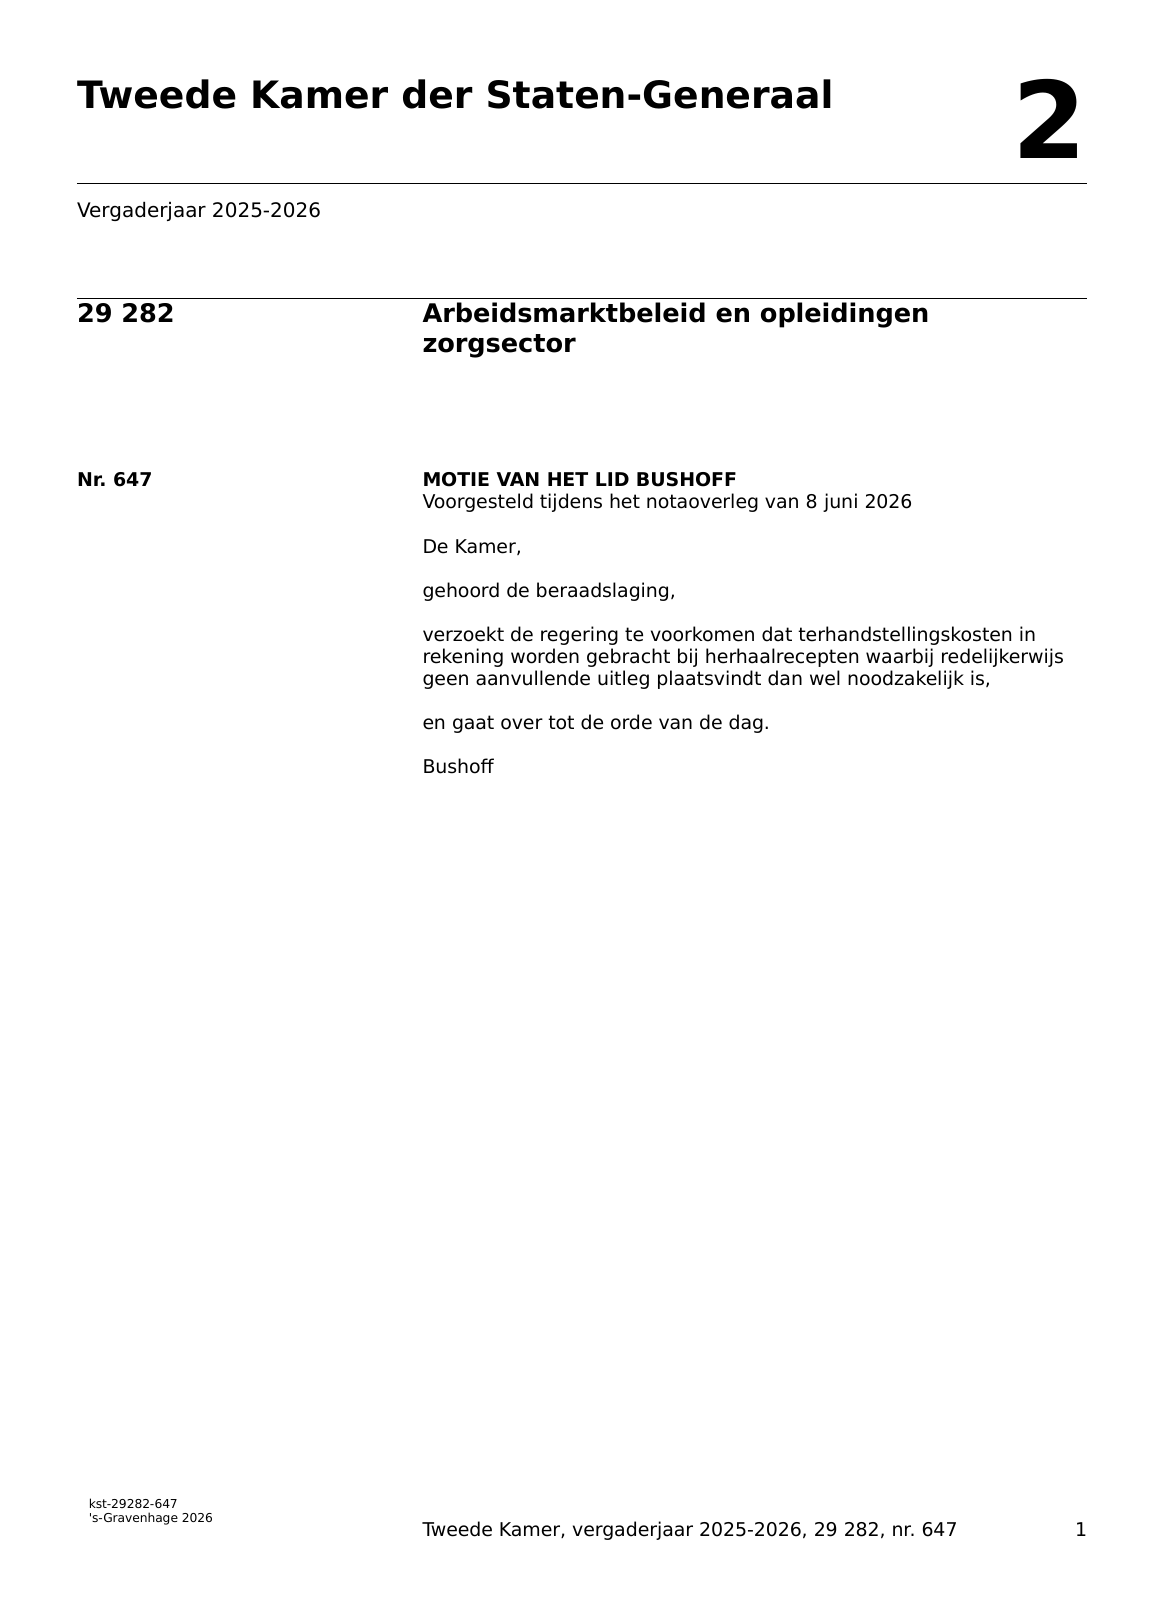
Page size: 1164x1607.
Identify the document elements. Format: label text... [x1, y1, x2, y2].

text 's-Gravenhage 2026 [88, 1511, 323, 1525]
table_header 2 [886, 59, 1087, 183]
subtitle Nr. 647 MOTIE VAN HET LID BUSHOFF [77, 469, 1087, 491]
subtitle 29 282 Arbeidsmarktbeleid en opleidingen zorgsector [77, 299, 1087, 358]
text gehoord de beraadslaging, [422, 580, 1087, 602]
text verzoekt de regering te voorkomen dat terhandstellingskosten in rekening worden gebracht bij herhaalrecepten waarbij redelijkerwijs geen aanvullende uitleg plaatsvindt dan wel noodzakelijk is, [422, 624, 1087, 690]
text en gaat over tot de orde van de dag. [422, 712, 1087, 734]
table_cell Vergaderjaar 2025-2026 [77, 184, 1087, 298]
text Voorgesteld tijdens het notaoverleg van 8 juni 2026 [422, 491, 1087, 513]
text De Kamer, [422, 536, 1087, 557]
table_header Tweede Kamer der Staten-Generaal [77, 59, 886, 183]
text kst-29282-647 [88, 1497, 323, 1511]
text Bushoff [422, 756, 1087, 778]
